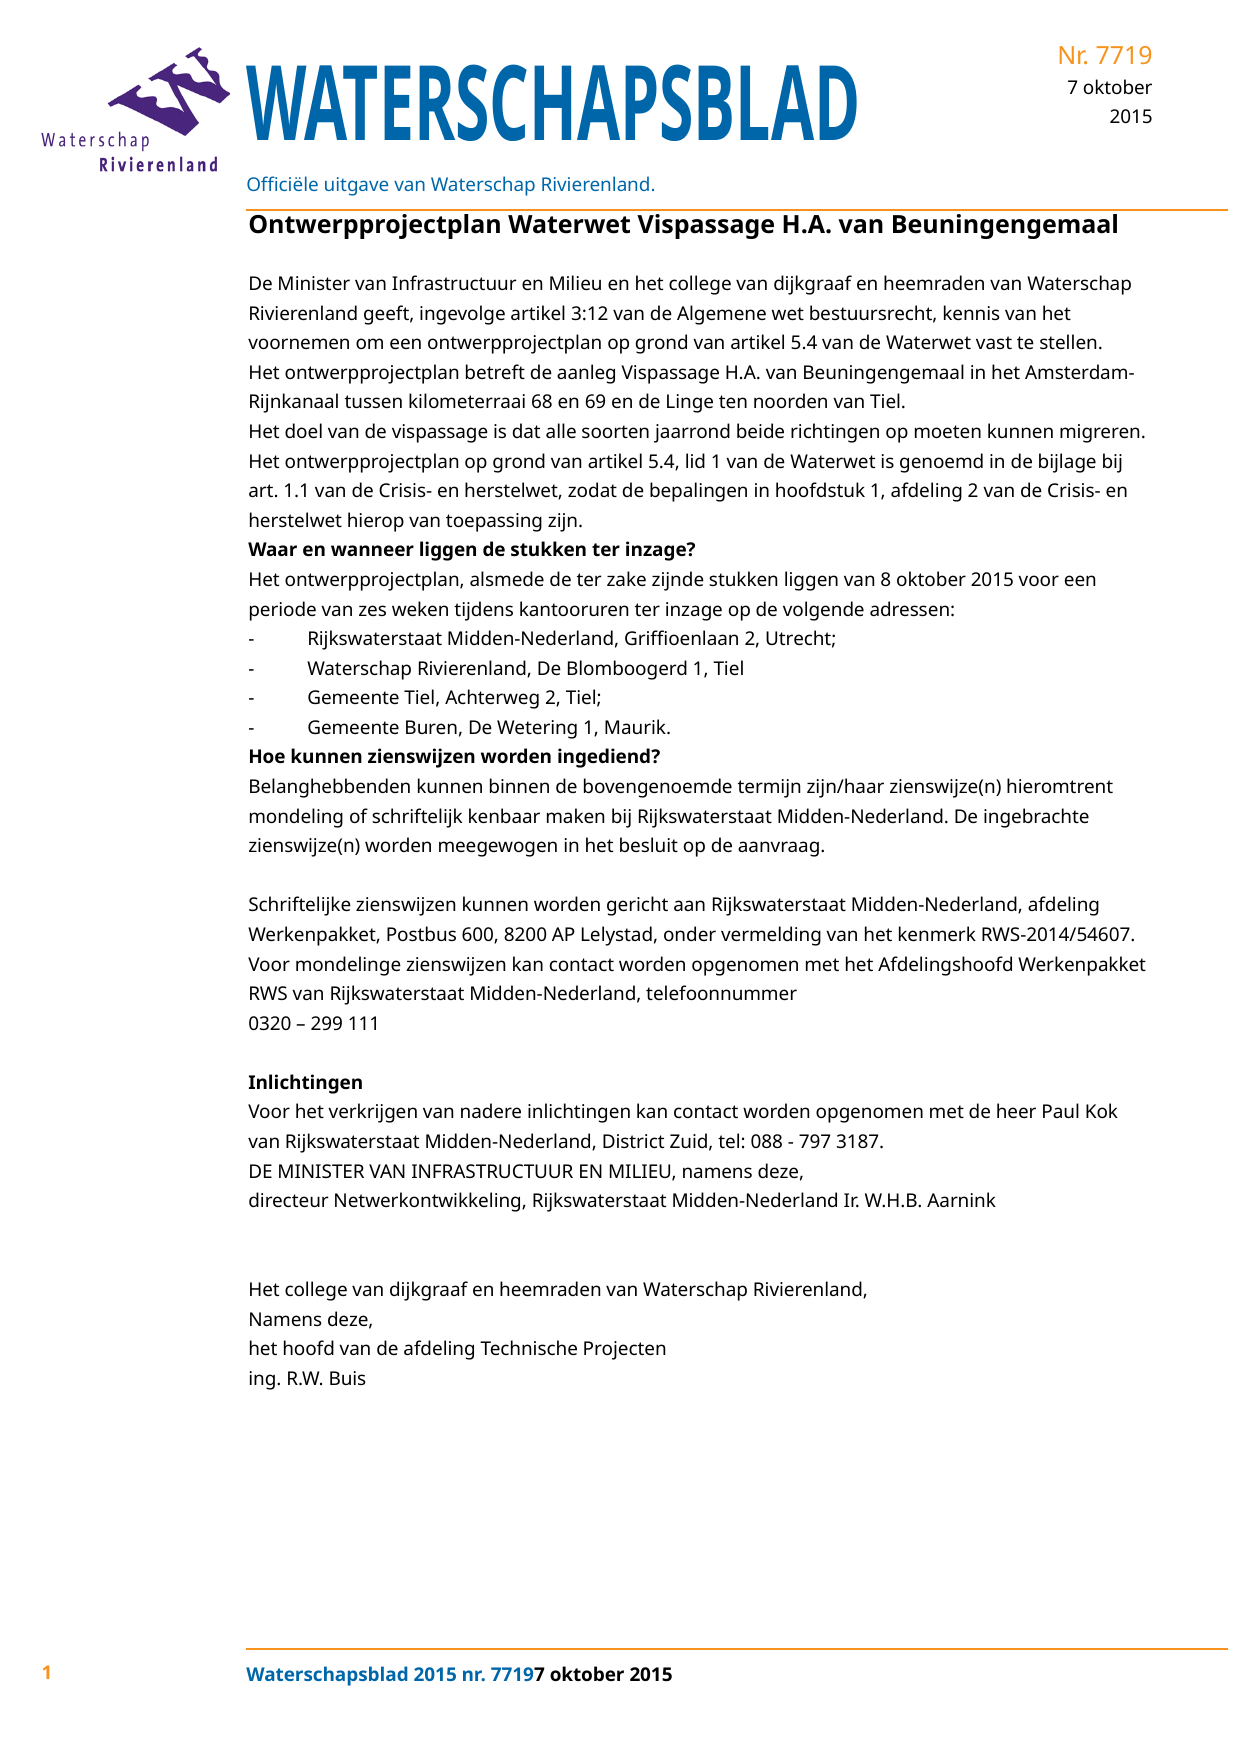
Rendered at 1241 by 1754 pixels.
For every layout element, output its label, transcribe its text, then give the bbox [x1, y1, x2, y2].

list Waterschap Rivierenland, De Blomboogerd 1, Tiel [248, 655, 1152, 681]
text Ontwerpprojectplan Waterwet Vispassage H.A. van Beuningengemaal [248, 211, 1152, 241]
text Het college van dijkgraaf en heemraden van Waterschap Rivierenland, [248, 1276, 1152, 1302]
text Schriftelijke zienswijzen kunnen worden gericht aan Rijkswaterstaat Midden-Nederland, afdeling Werkenpakket, Postbus 600, 8200 AP Lelystad, onder vermelding van het kenmerk RWS-2014/54607. Voor mondelinge zienswijzen kan contact worden opgenomen met het Afdelingshoofd Werkenpakket RWS van Rijkswaterstaat Midden-Nederland, telefoonnummer [248, 892, 1152, 1006]
text Inlichtingen [248, 1069, 1152, 1095]
text Hoe kunnen zienswijzen worden ingediend? [248, 744, 1152, 769]
text het hoofd van de afdeling Technische Projecten [248, 1335, 1152, 1361]
text Het doel van de vispassage is dat alle soorten jaarrond beide richtingen op moeten kunnen migreren. [248, 418, 1152, 444]
text Voor het verkrijgen van nadere inlichtingen kan contact worden opgenomen met de heer Paul Kok van Rijkswaterstaat Midden-Nederland, District Zuid, tel: 088 - 797 3187. [248, 1099, 1152, 1154]
picture [41, 47, 231, 172]
text Het ontwerpprojectplan, alsmede de ter zake zijnde stukken liggen van 8 oktober 2015 voor een periode van zes weken tijdens kantooruren ter inzage op de volgende adressen: [248, 566, 1152, 621]
text Het ontwerpprojectplan betreft de aanleg Vispassage H.A. van Beuningengemaal in het Amsterdam-Rijnkanaal tussen kilometerraai 68 en 69 en de Linge ten noorden van Tiel. [248, 359, 1152, 414]
list Gemeente Buren, De Wetering 1, Maurik. [248, 714, 1152, 740]
text directeur Netwerkontwikkeling, Rijkswaterstaat Midden-Nederland Ir. W.H.B. Aarnink [248, 1187, 1152, 1213]
text Belanghebbenden kunnen binnen de bovengenoemde termijn zijn/haar zienswijze(n) hieromtrent mondeling of schriftelijk kenbaar maken bij Rijkswaterstaat Midden-Nederland. De ingebrachte zienswijze(n) worden meegewogen in het besluit op de aanvraag. [248, 773, 1152, 858]
text 0320 – 299 111 [248, 1010, 1152, 1036]
text Waar en wanneer liggen de stukken ter inzage? [248, 537, 1152, 562]
text ing. R.W. Buis [248, 1365, 1152, 1391]
text De Minister van Infrastructuur en Milieu en het college van dijkgraaf en heemraden van Waterschap Rivierenland geeft, ingevolge artikel 3:12 van de Algemene wet bestuursrecht, kennis van het voornemen om een ontwerpprojectplan op grond van artikel 5.4 van de Waterwet vast te stellen. [248, 270, 1152, 355]
text Het ontwerpprojectplan op grond van artikel 5.4, lid 1 van de Waterwet is genoemd in de bijlage bij art. 1.1 van de Crisis- en herstelwet, zodat de bepalingen in hoofdstuk 1, afdeling 2 van de Crisis- en herstelwet hierop van toepassing zijn. [248, 448, 1152, 533]
list Rijkswaterstaat Midden-Nederland, Griffioenlaan 2, Utrecht; [248, 625, 1152, 651]
text DE MINISTER VAN INFRASTRUCTUUR EN MILIEU, namens deze, [248, 1158, 1152, 1183]
text Namens deze, [248, 1306, 1152, 1331]
list Gemeente Tiel, Achterweg 2, Tiel; [248, 684, 1152, 710]
